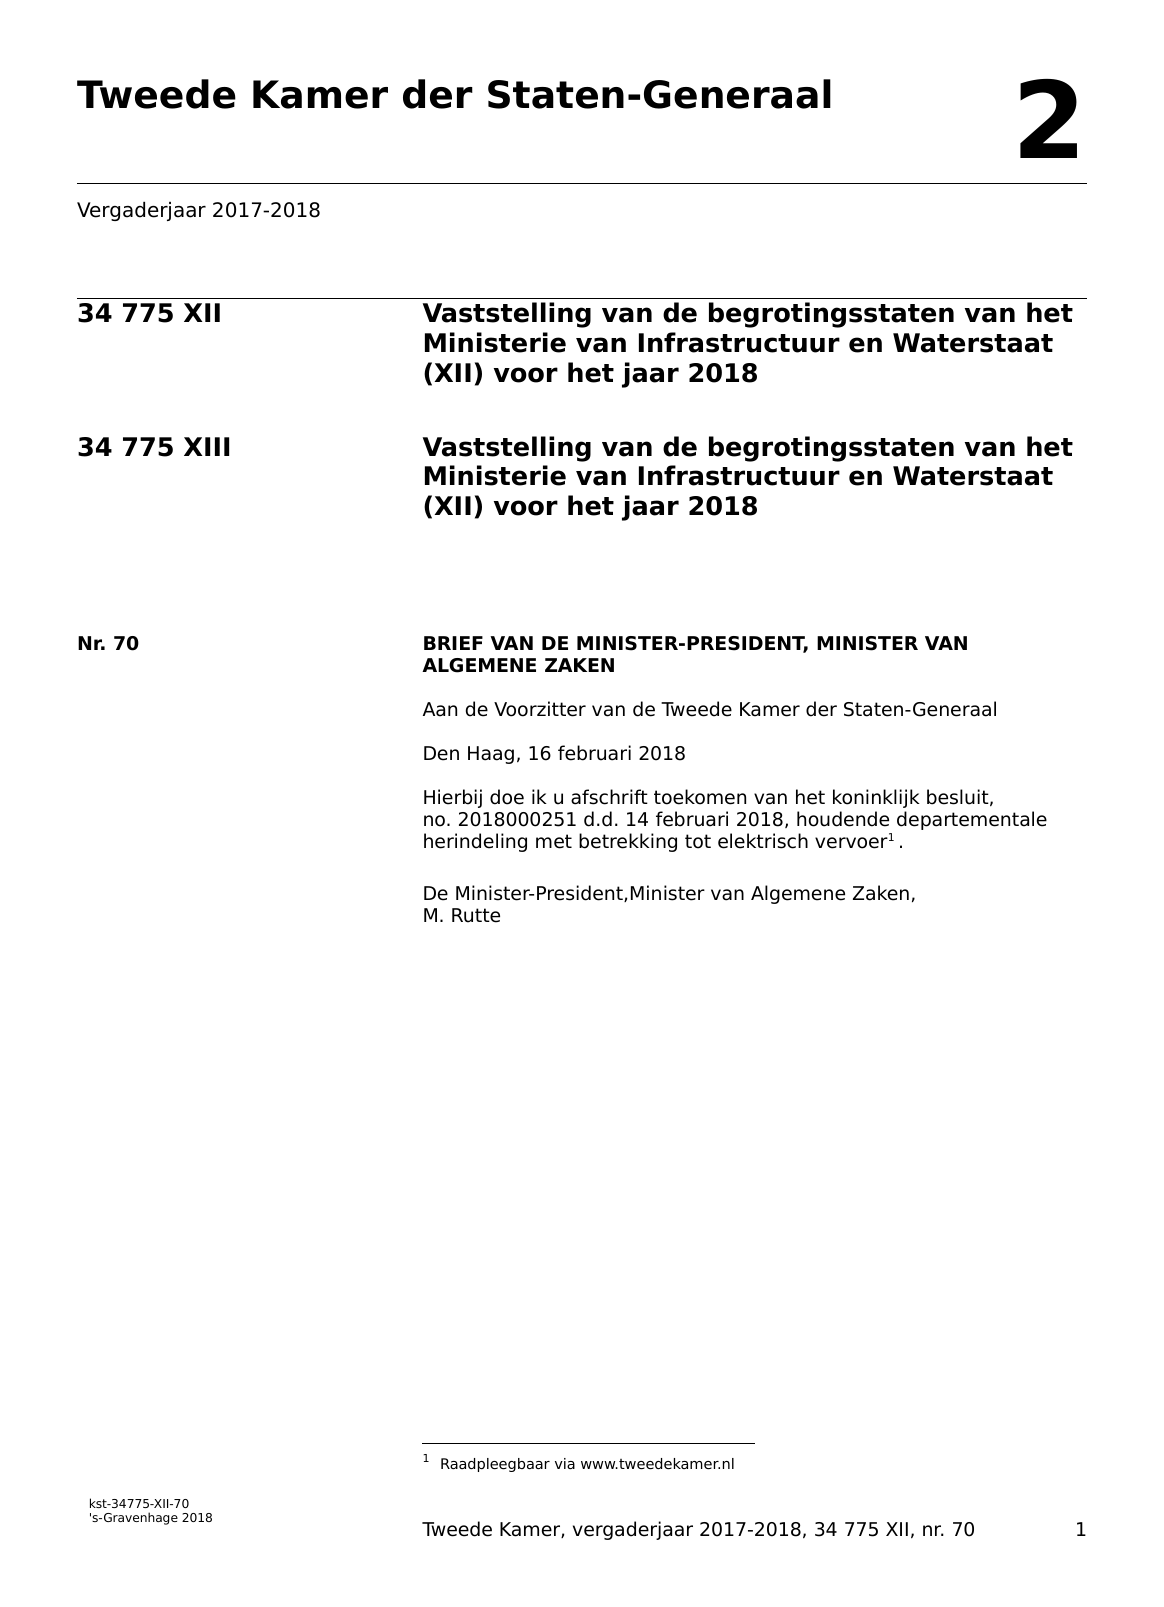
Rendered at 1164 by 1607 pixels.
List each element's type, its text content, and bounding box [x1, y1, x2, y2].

text 's-Gravenhage 2018 [88, 1511, 323, 1525]
text Den Haag, 16 februari 2018 [422, 743, 1087, 765]
text Raadpleegbaar via www.tweedekamer.nl [422, 1452, 1087, 1474]
subtitle 34 775 XII Vaststelling van de begrotingsstaten van het Ministerie van Infrastructuur en Waterstaat (XII) voor het jaar 2018 [77, 299, 1087, 388]
table_header 2 [886, 59, 1087, 183]
subtitle Nr. 70 BRIEF VAN DE MINISTER-PRESIDENT, MINISTER VAN ALGEMENE ZAKEN [77, 632, 1087, 676]
subtitle 34 775 XIII Vaststelling van de begrotingsstaten van het Ministerie van Infrastructuur en Waterstaat (XII) voor het jaar 2018 [77, 432, 1087, 521]
text De Minister-President,Minister van Algemene Zaken, M. Rutte [422, 883, 1087, 927]
text kst-34775-XII-70 [88, 1497, 323, 1511]
table_header Tweede Kamer der Staten-Generaal [77, 59, 886, 183]
text Hierbij doe ik u afschrift toekomen van het koninklijk besluit, no. 2018000251 d.d. 14 februari 2018, houdende departementale herindeling met betrekking tot elektrisch vervoer. [422, 787, 1087, 853]
text Aan de Voorzitter van de Tweede Kamer der Staten-Generaal [422, 699, 1087, 721]
table_cell Vergaderjaar 2017-2018 [77, 184, 1087, 298]
